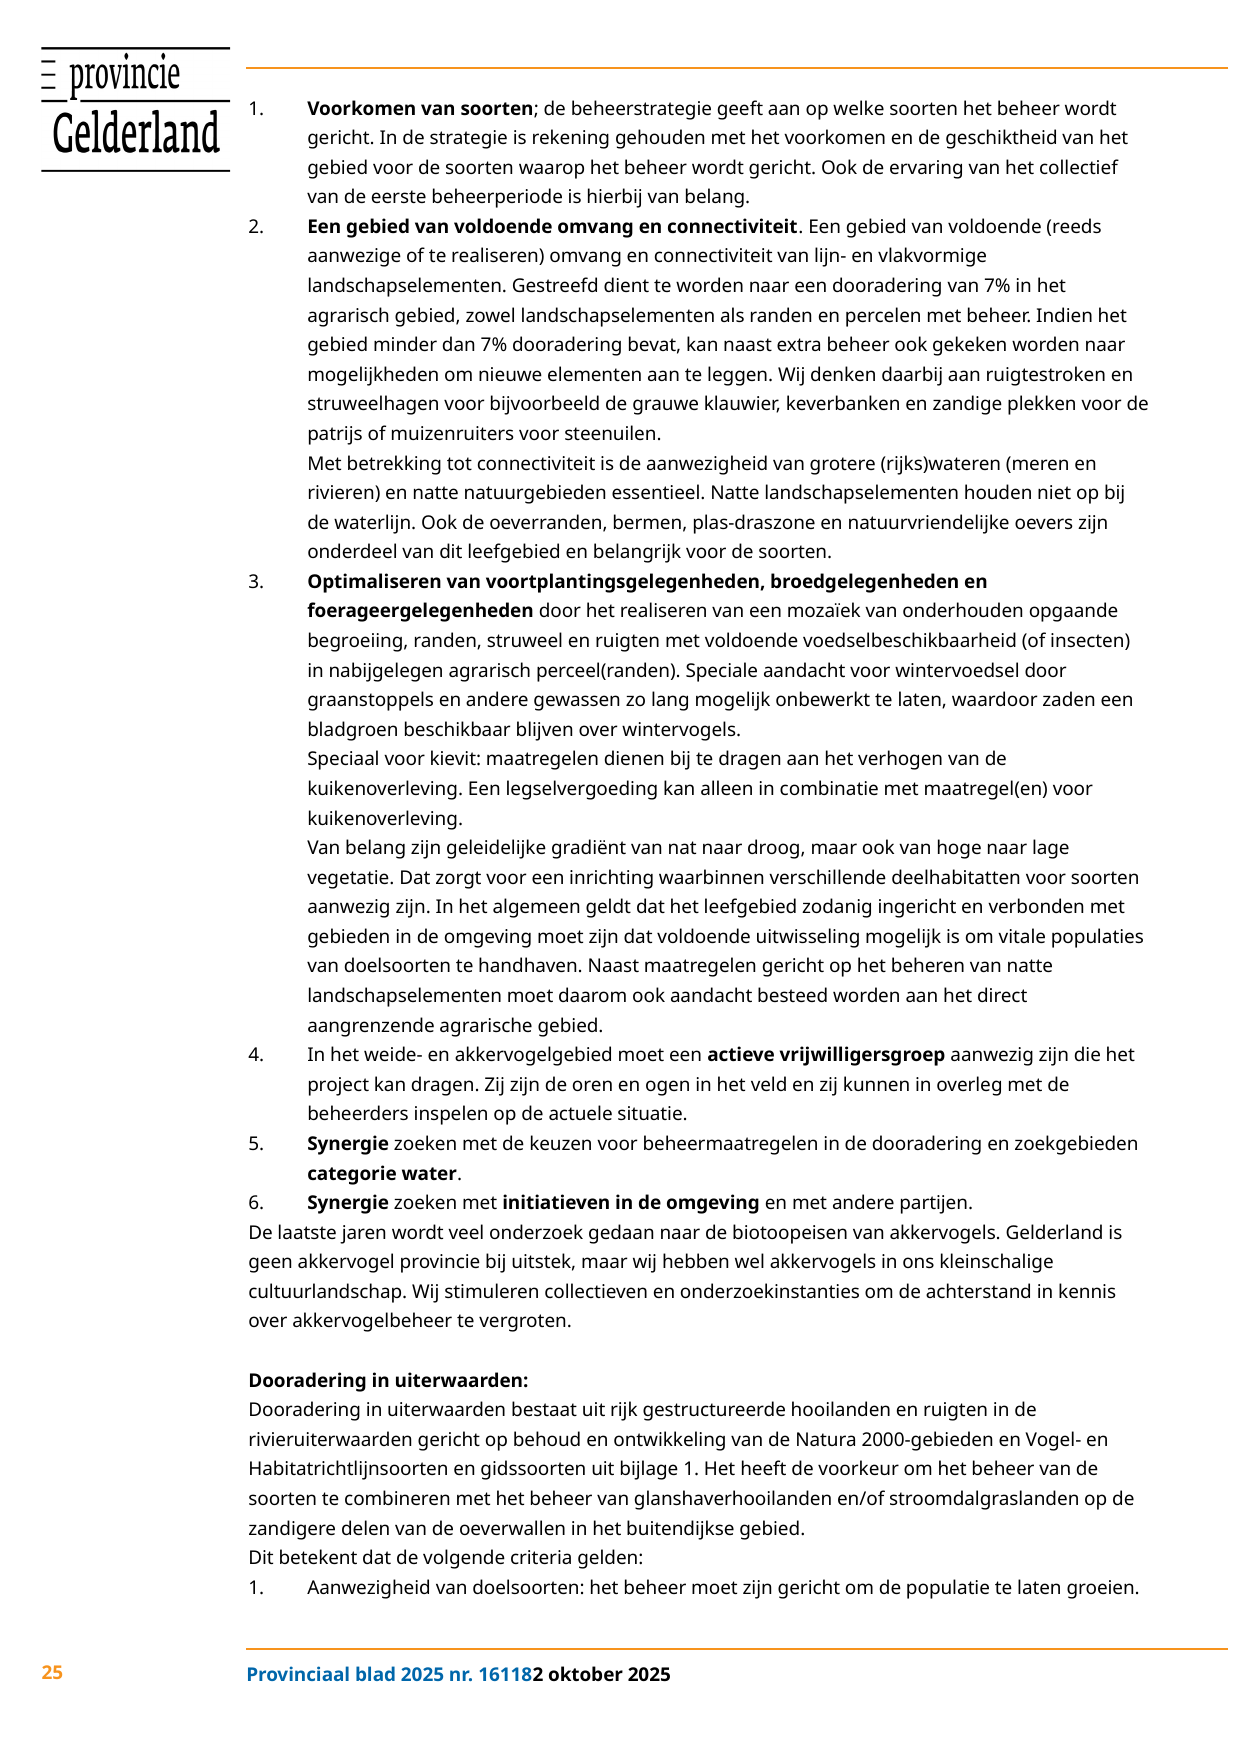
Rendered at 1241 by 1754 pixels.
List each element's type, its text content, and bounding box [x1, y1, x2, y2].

list Synergie zoeken met initiatieven in de omgeving en met andere partijen. [248, 1189, 1152, 1215]
list Optimaliseren van voortplantingsgelegenheden, broedgelegenheden en foerageergelegenheden door het realiseren van een mozaïek van onderhouden opgaande begroeiing, randen, struweel en ruigten met voldoende voedselbeschikbaarheid (of insecten) in nabijgelegen agrarisch perceel(randen). Speciale aandacht voor wintervoedsel door graanstoppels en andere gewassen zo lang mogelijk onbewerkt te laten, waardoor zaden een bladgroen beschikbaar blijven over wintervogels. [248, 568, 1152, 742]
text Dooradering in uiterwaarden bestaat uit rijk gestructureerde hooilanden en ruigten in de rivieruiterwaarden gericht op behoud en ontwikkeling van de Natura 2000-gebieden en Vogel- en Habitatrichtlijnsoorten en gidssoorten uit bijlage 1. Het heeft de voorkeur om het beheer van de soorten te combineren met het beheer van glanshaverhooilanden en/of stroomdalgraslanden op de zandigere delen van de oeverwallen in het buitendijkse gebied. [248, 1396, 1152, 1541]
text Dit betekent dat de volgende criteria gelden: [248, 1544, 1152, 1570]
list Speciaal voor kievit: maatregelen dienen bij te dragen aan het verhogen van de kuikenoverleving. Een legselvergoeding kan alleen in combinatie met maatregel(en) voor kuikenoverleving. [248, 746, 1152, 831]
list Met betrekking tot connectiviteit is de aanwezigheid van grotere (rijks)wateren (meren en rivieren) en natte natuurgebieden essentieel. Natte landschapselementen houden niet op bij de waterlijn. Ook de oeverranden, bermen, plas-draszone en natuurvriendelijke oevers zijn onderdeel van dit leefgebied en belangrijk voor de soorten. [248, 450, 1152, 564]
list Aanwezigheid van doelsoorten: het beheer moet zijn gericht om de populatie te laten groeien. [248, 1574, 1152, 1600]
list Een gebied van voldoende omvang en connectiviteit. Een gebied van voldoende (reeds aanwezige of te realiseren) omvang en connectiviteit van lijn- en vlakvormige landschapselementen. Gestreefd dient te worden naar een dooradering van 7% in het agrarisch gebied, zowel landschapselementen als randen en percelen met beheer. Indien het gebied minder dan 7% dooradering bevat, kan naast extra beheer ook gekeken worden naar mogelijkheden om nieuwe elementen aan te leggen. Wij denken daarbij aan ruigtestroken en struweelhagen voor bijvoorbeeld de grauwe klauwier, keverbanken en zandige plekken voor de patrijs of muizenruiters voor steenuilen. [248, 213, 1152, 446]
list Voorkomen van soorten; de beheerstrategie geeft aan op welke soorten het beheer wordt gericht. In de strategie is rekening gehouden met het voorkomen en de geschiktheid van het gebied voor de soorten waarop het beheer wordt gericht. Ook de ervaring van het collectief van de eerste beheerperiode is hierbij van belang. [248, 95, 1152, 209]
list In het weide- en akkervogelgebied moet een actieve vrijwilligersgroep aanwezig zijn die het project kan dragen. Zij zijn de oren en ogen in het veld en zij kunnen in overleg met de beheerders inspelen op de actuele situatie. [248, 1041, 1152, 1126]
picture [41, 47, 231, 172]
list Synergie zoeken met de keuzen voor beheermaatregelen in de dooradering en zoekgebieden categorie water. [248, 1130, 1152, 1186]
text Dooradering in uiterwaarden: [248, 1367, 1152, 1393]
list Van belang zijn geleidelijke gradiënt van nat naar droog, maar ook van hoge naar lage vegetatie. Dat zorgt voor een inrichting waarbinnen verschillende deelhabitatten voor soorten aanwezig zijn. In het algemeen geldt dat het leefgebied zodanig ingericht en verbonden met gebieden in de omgeving moet zijn dat voldoende uitwisseling mogelijk is om vitale populaties van doelsoorten te handhaven. Naast maatregelen gericht op het beheren van natte landschapselementen moet daarom ook aandacht besteed worden aan het direct aangrenzende agrarische gebied. [248, 834, 1152, 1038]
text De laatste jaren wordt veel onderzoek gedaan naar de biotoopeisen van akkervogels. Gelderland is geen akkervogel provincie bij uitstek, maar wij hebben wel akkervogels in ons kleinschalige cultuurlandschap. Wij stimuleren collectieven en onderzoekinstanties om de achterstand in kennis over akkervogelbeheer te vergroten. [248, 1219, 1152, 1333]
